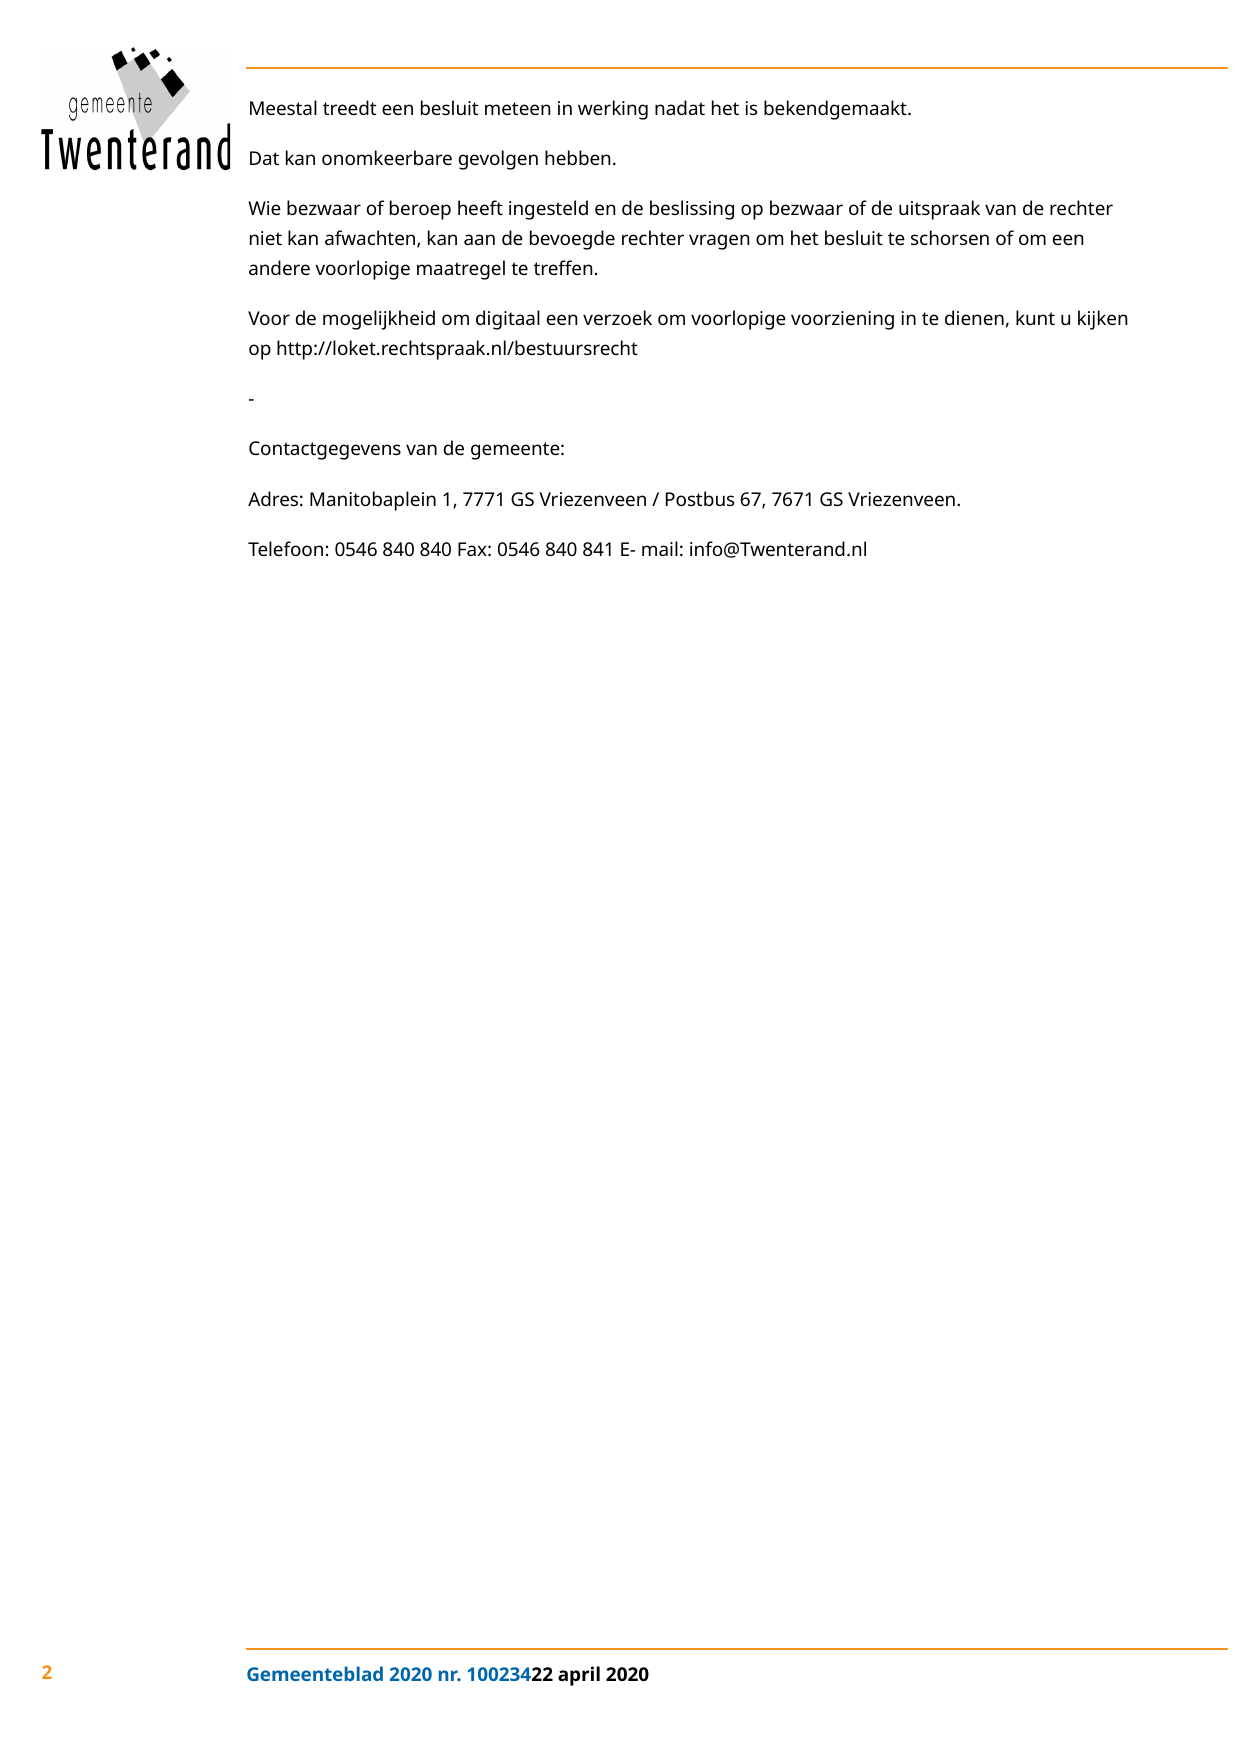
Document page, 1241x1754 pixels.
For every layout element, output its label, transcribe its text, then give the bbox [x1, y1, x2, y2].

text Meestal treedt een besluit meteen in werking nadat het is bekendgemaakt. [248, 95, 1152, 121]
text Voor de mogelijkheid om digitaal een verzoek om voorlopige voorziening in te dienen, kunt u kijken op http://loket.rechtspraak.nl/bestuursrecht [248, 305, 1152, 361]
text Contactgegevens van de gemeente: [248, 436, 1152, 461]
text Dat kan onomkeerbare gevolgen hebben. [248, 145, 1152, 171]
text Wie bezwaar of beroep heeft ingesteld en de beslissing op bezwaar of de uitspraak van de rechter niet kan afwachten, kan aan de bevoegde rechter vragen om het besluit te schorsen of om een andere voorlopige maatregel te treffen. [248, 196, 1152, 281]
text Telefoon: 0546 840 840 Fax: 0546 840 841 E- mail: info@Twenterand.nl [248, 536, 1152, 562]
picture [41, 47, 231, 172]
text Adres: Manitobaplein 1, 7771 GS Vriezenveen / Postbus 67, 7671 GS Vriezenveen. [248, 486, 1152, 512]
text - [248, 385, 1152, 411]
